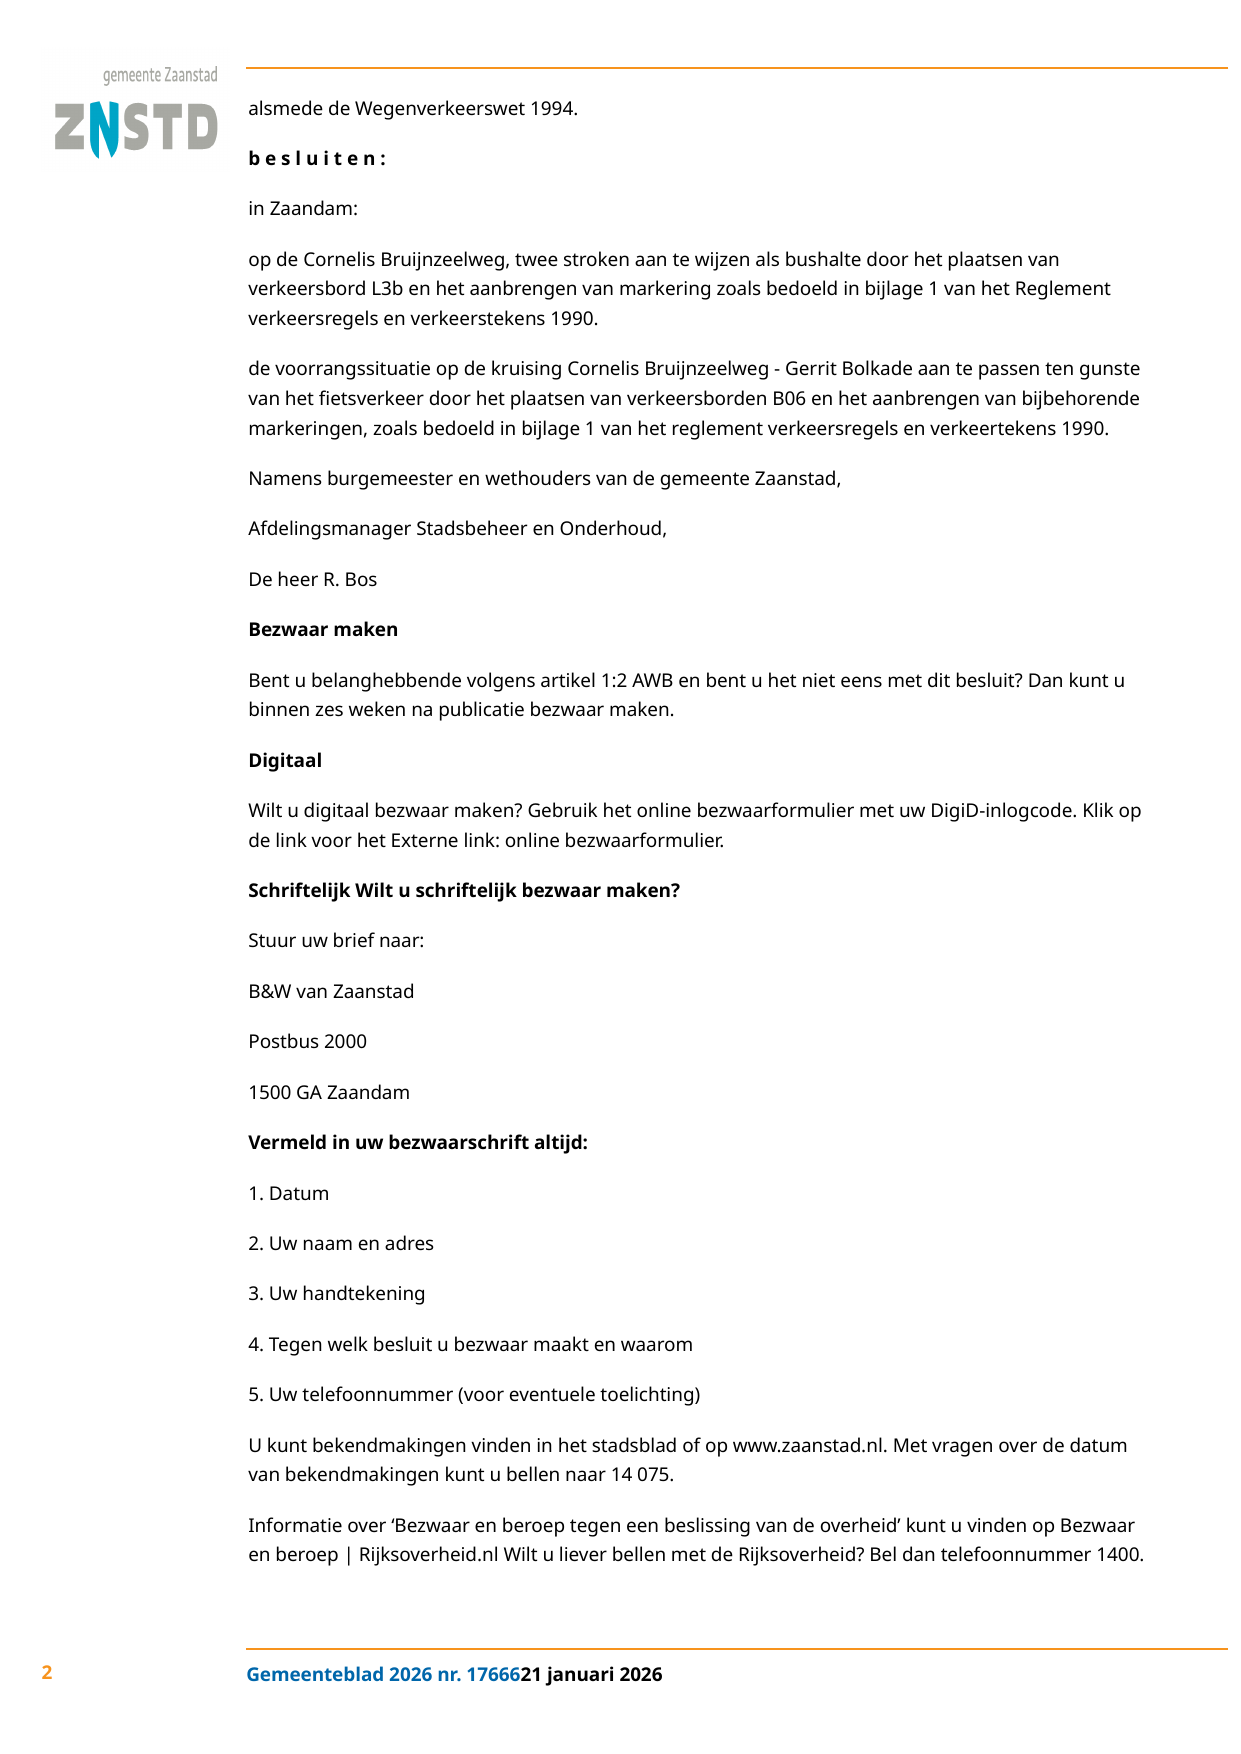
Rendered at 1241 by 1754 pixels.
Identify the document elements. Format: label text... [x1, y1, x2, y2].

text 1500 GA Zaandam [248, 1079, 1152, 1105]
text De heer R. Bos [248, 566, 1152, 592]
text Informatie over ‘Bezwaar en beroep tegen een beslissing van de overheid’ kunt u vinden op Bezwaar en beroep | Rijksoverheid.nl Wilt u liever bellen met de Rijksoverheid? Bel dan telefoonnummer 1400. [248, 1512, 1152, 1567]
text Schriftelijk Wilt u schriftelijk bezwaar maken? [248, 877, 1152, 903]
text Namens burgemeester en wethouders van de gemeente Zaanstad, [248, 465, 1152, 491]
text 2. Uw naam en adres [248, 1230, 1152, 1256]
text Wilt u digitaal bezwaar maken? Gebruik het online bezwaarformulier met uw DigiD-inlogcode. Klik op de link voor het Externe link: online bezwaarformulier. [248, 797, 1152, 853]
text Bezwaar maken [248, 616, 1152, 642]
text Postbus 2000 [248, 1028, 1152, 1054]
text 4. Tegen welk besluit u bezwaar maakt en waarom [248, 1331, 1152, 1357]
text alsmede de Wegenverkeerswet 1994. [248, 95, 1152, 121]
text de voorrangssituatie op de kruising Cornelis Bruijnzeelweg - Gerrit Bolkade aan te passen ten gunste van het fietsverkeer door het plaatsen van verkeersborden B06 en het aanbrengen van bijbehorende markeringen, zoals bedoeld in bijlage 1 van het reglement verkeersregels en verkeertekens 1990. [248, 356, 1152, 441]
text Vermeld in uw bezwaarschrift altijd: [248, 1129, 1152, 1155]
text U kunt bekendmakingen vinden in het stadsblad of op www.zaanstad.nl. Met vragen over de datum van bekendmakingen kunt u bellen naar 14 075. [248, 1432, 1152, 1487]
text Stuur uw brief naar: [248, 928, 1152, 953]
text B&W van Zaanstad [248, 978, 1152, 1004]
text b e s l u i t e n : [248, 145, 1152, 171]
text 5. Uw telefoonnummer (voor eventuele toelichting) [248, 1381, 1152, 1407]
text op de Cornelis Bruijnzeelweg, twee stroken aan te wijzen als bushalte door het plaatsen van verkeersbord L3b en het aanbrengen van markering zoals bedoeld in bijlage 1 van het Reglement verkeersregels en verkeerstekens 1990. [248, 246, 1152, 331]
picture [41, 47, 231, 172]
text 1. Datum [248, 1180, 1152, 1206]
text in Zaandam: [248, 196, 1152, 221]
text Bent u belanghebbende volgens artikel 1:2 AWB en bent u het niet eens met dit besluit? Dan kunt u binnen zes weken na publicatie bezwaar maken. [248, 667, 1152, 722]
text 3. Uw handtekening [248, 1281, 1152, 1306]
text Afdelingsmanager Stadsbeheer en Onderhoud, [248, 516, 1152, 541]
text Digitaal [248, 747, 1152, 773]
